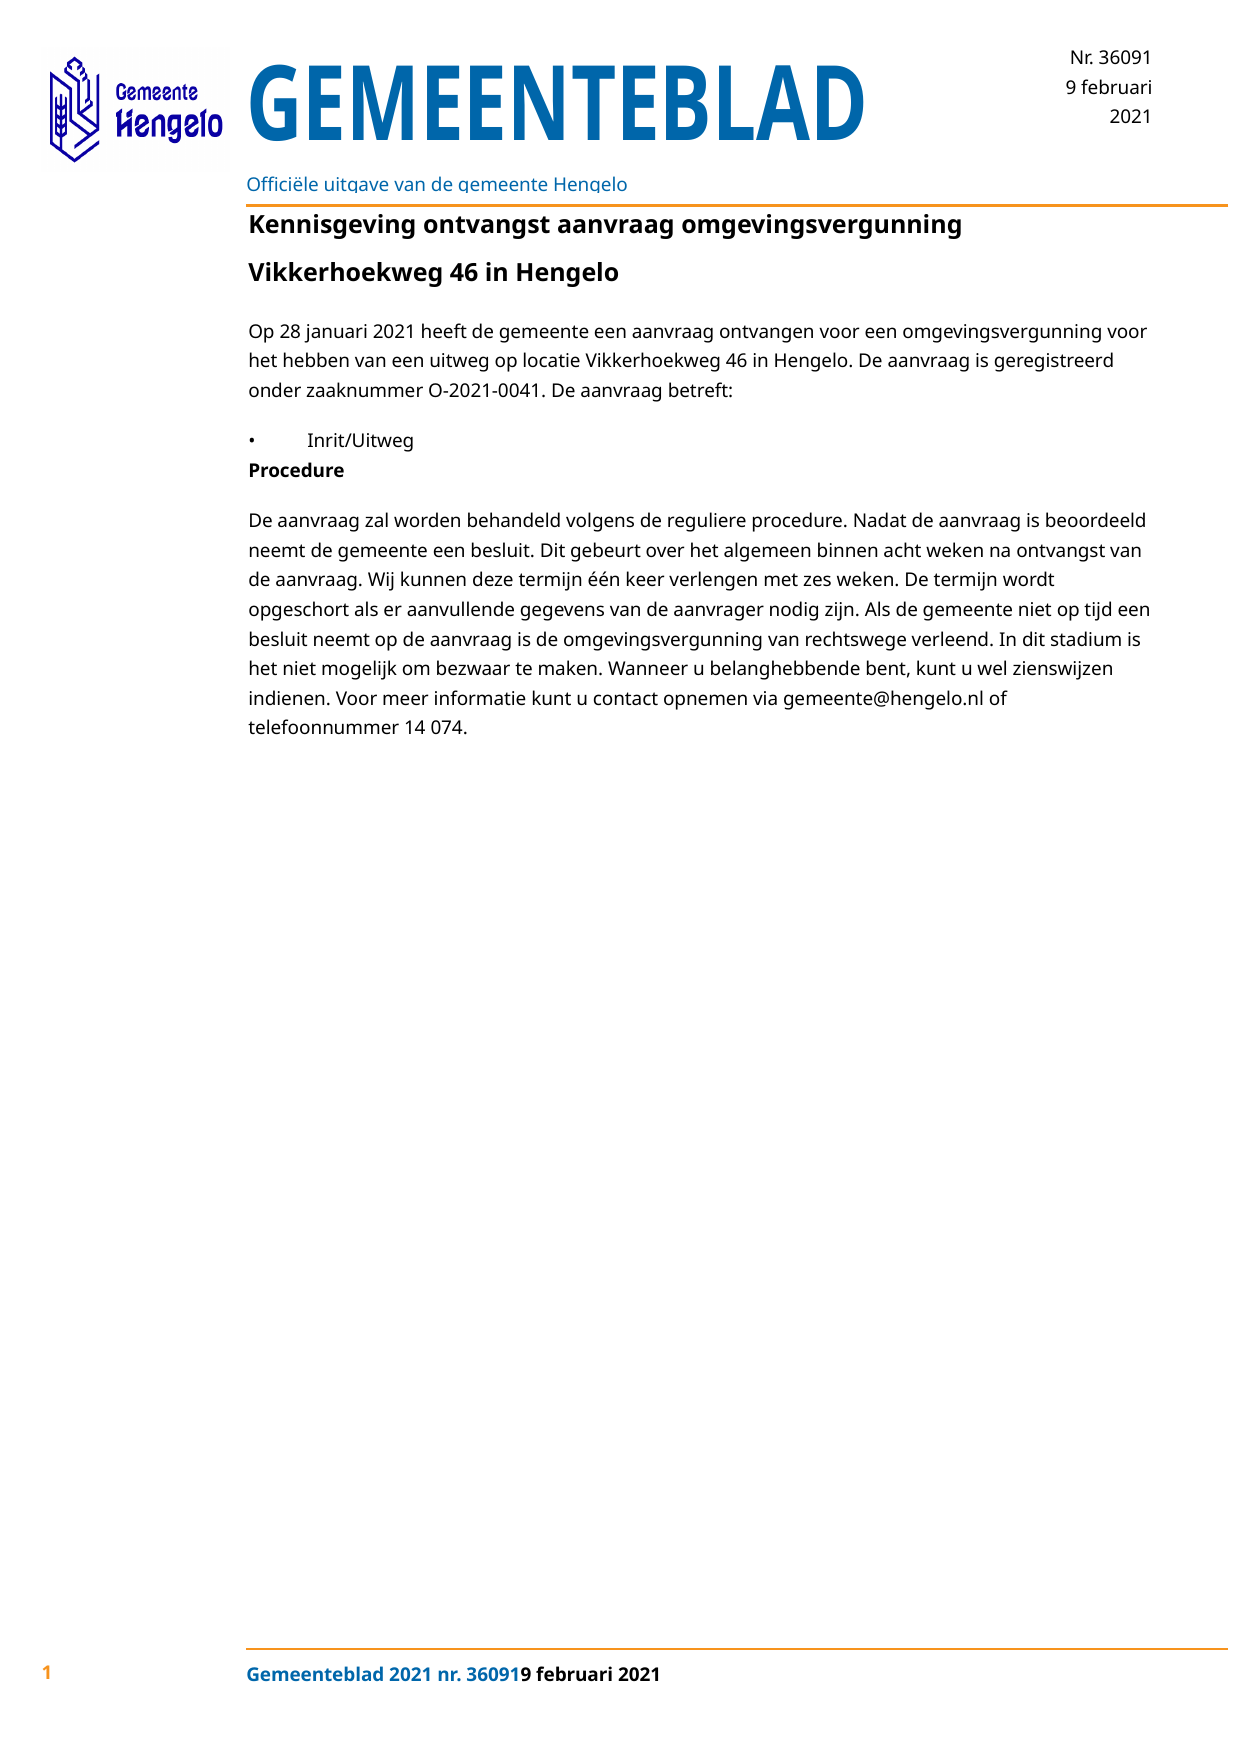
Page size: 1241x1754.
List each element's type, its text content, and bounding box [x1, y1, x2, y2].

text Procedure [248, 457, 1152, 483]
text Kennisgeving ontvangst aanvraag omgevingsvergunning Vikkerhoekweg 46 in Hengelo [248, 207, 1152, 288]
text Op 28 januari 2021 heeft de gemeente een aanvraag ontvangen voor een omgevingsvergunning voor het hebben van een uitweg op locatie Vikkerhoekweg 46 in Hengelo. De aanvraag is geregistreerd onder zaaknummer O-2021-0041. De aanvraag betreft: [248, 318, 1152, 403]
text De aanvraag zal worden behandeld volgens de reguliere procedure. Nadat de aanvraag is beoordeeld neemt de gemeente een besluit. Dit gebeurt over het algemeen binnen acht weken na ontvangst van de aanvraag. Wij kunnen deze termijn één keer verlengen met zes weken. De termijn wordt opgeschort als er aanvullende gegevens van de aanvrager nodig zijn. Als de gemeente niet op tijd een besluit neemt op de aanvraag is de omgevingsvergunning van rechtswege verleend. In dit stadium is het niet mogelijk om bezwaar te maken. Wanneer u belanghebbende bent, kunt u wel zienswijzen indienen. Voor meer informatie kunt u contact opnemen via gemeente@hengelo.nl of telefoonnummer 14 074. [248, 507, 1152, 740]
picture [41, 47, 231, 172]
list Inrit/Uitweg [248, 427, 1152, 453]
